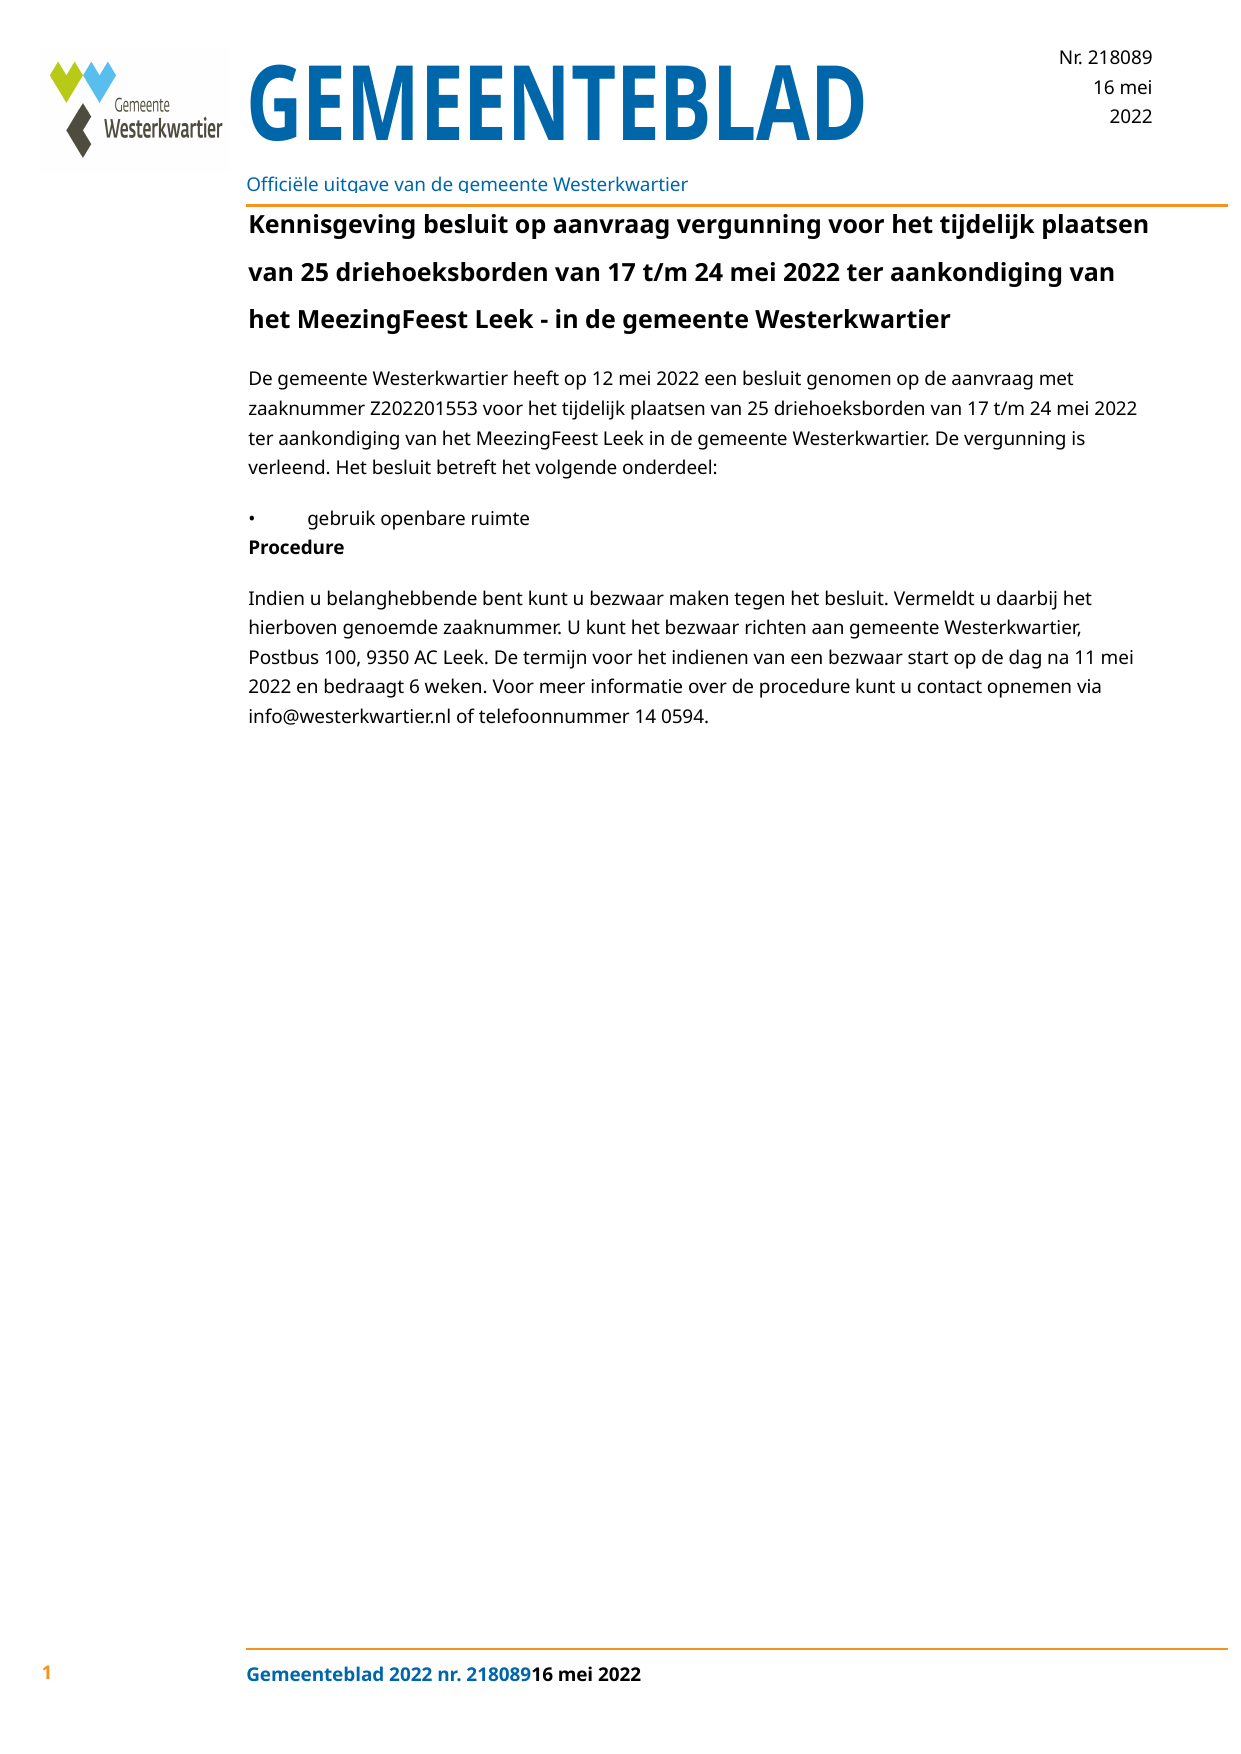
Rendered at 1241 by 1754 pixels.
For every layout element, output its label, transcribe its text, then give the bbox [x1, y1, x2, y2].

picture [41, 47, 231, 172]
list gebruik openbare ruimte [248, 505, 1152, 530]
text Kennisgeving besluit op aanvraag vergunning voor het tijdelijk plaatsen van 25 driehoeksborden van 17 t/m 24 mei 2022 ter aankondiging van het MeezingFeest Leek - in de gemeente Westerkwartier [248, 207, 1152, 336]
text Procedure [248, 534, 1152, 560]
text Indien u belanghebbende bent kunt u bezwaar maken tegen het besluit. Vermeldt u daarbij het hierboven genoemde zaaknummer. U kunt het bezwaar richten aan gemeente Westerkwartier, Postbus 100, 9350 AC Leek. De termijn voor het indienen van een bezwaar start op de dag na 11 mei 2022 en bedraagt 6 weken. Voor meer informatie over de procedure kunt u contact opnemen via info@westerkwartier.nl of telefoonnummer 14 0594. [248, 585, 1152, 729]
text De gemeente Westerkwartier heeft op 12 mei 2022 een besluit genomen op de aanvraag met zaaknummer Z202201553 voor het tijdelijk plaatsen van 25 driehoeksborden van 17 t/m 24 mei 2022 ter aankondiging van het MeezingFeest Leek in de gemeente Westerkwartier. De vergunning is verleend. Het besluit betreft het volgende onderdeel: [248, 366, 1152, 480]
